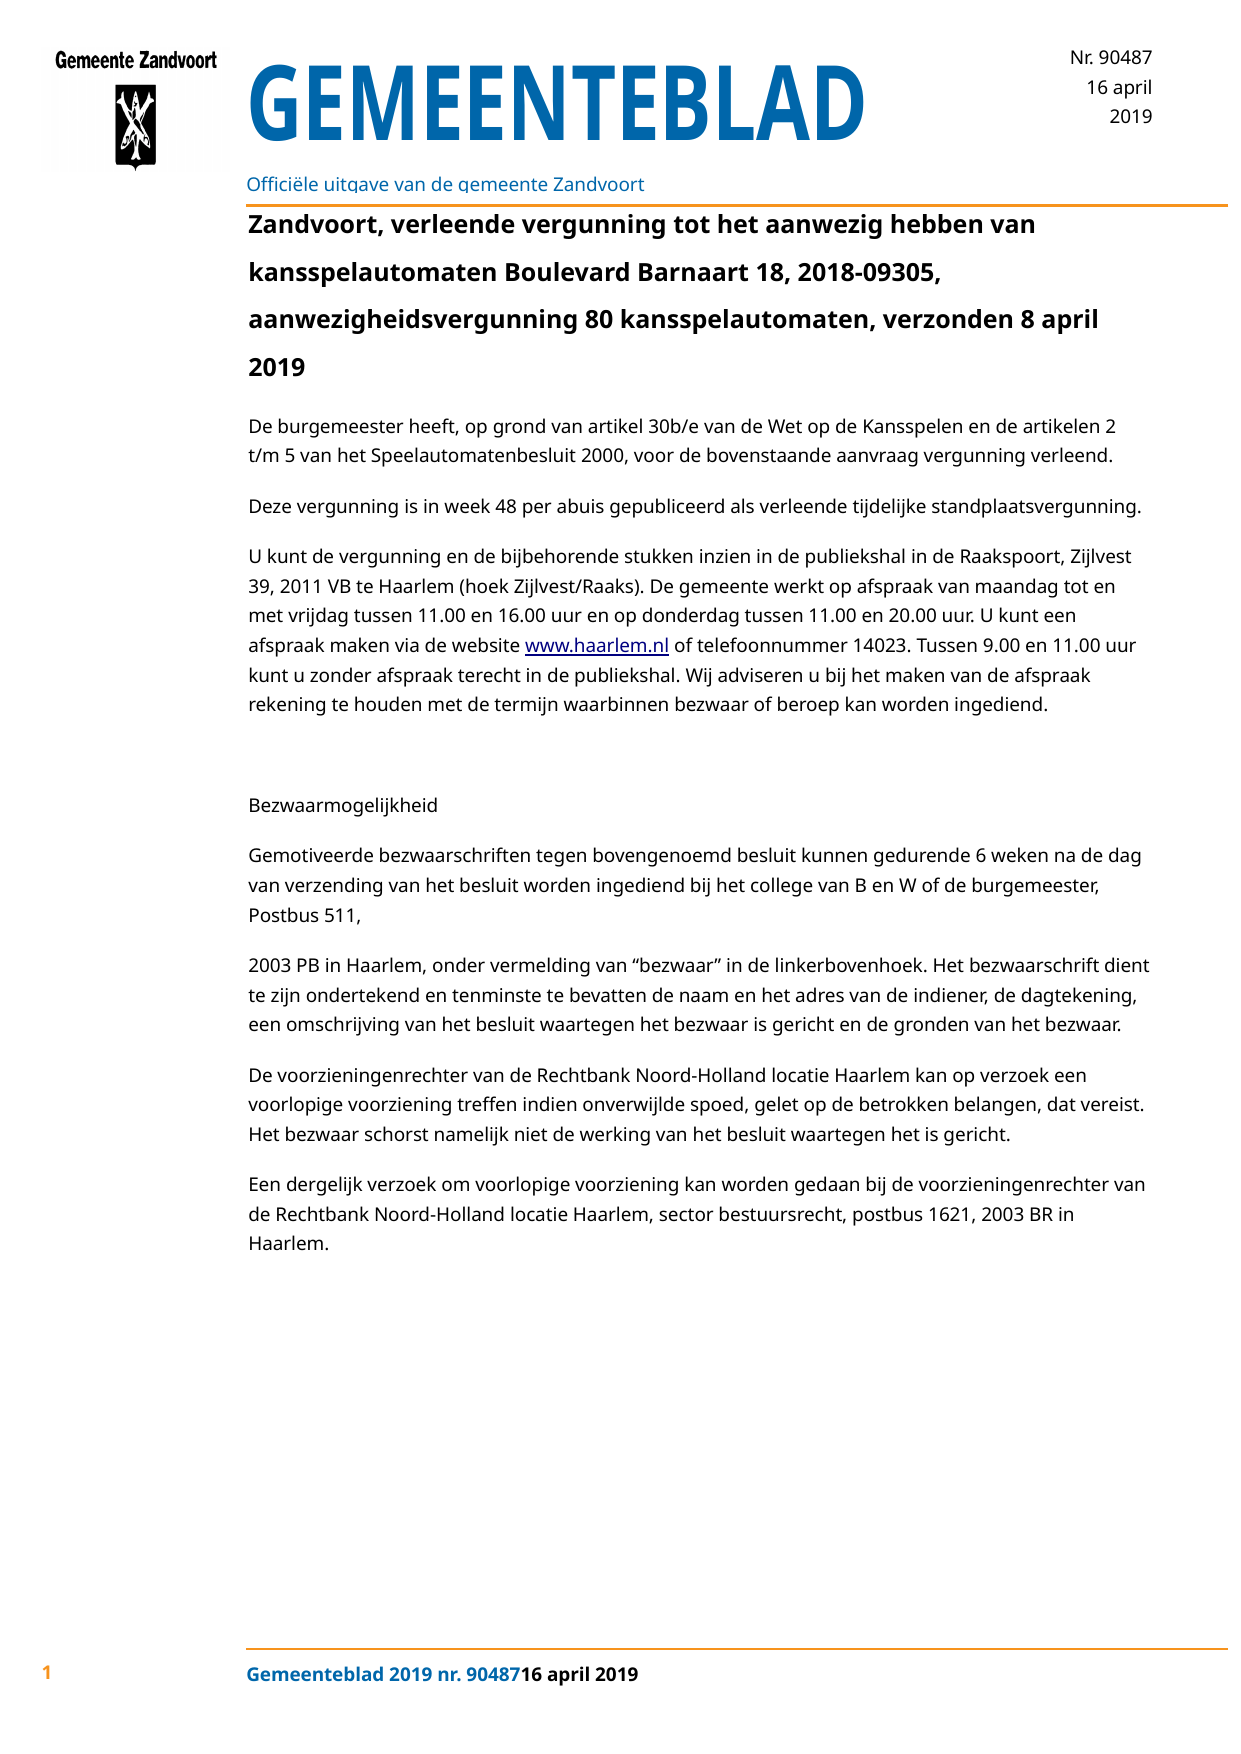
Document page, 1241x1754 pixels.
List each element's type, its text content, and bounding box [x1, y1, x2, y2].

text De voorzieningenrechter van de Rechtbank Noord-Holland locatie Haarlem kan op verzoek een voorlopige voorziening treffen indien onverwijlde spoed, gelet op de betrokken belangen, dat vereist. Het bezwaar schorst namelijk niet de werking van het besluit waartegen het is gericht. [248, 1062, 1152, 1147]
text 2003 PB in Haarlem, onder vermelding van “bezwaar” in de linkerbovenhoek. Het bezwaarschrift dient te zijn ondertekend en tenminste te bevatten de naam en het adres van de indiener, de dagtekening, een omschrijving van het besluit waartegen het bezwaar is gericht en de gronden van het bezwaar. [248, 952, 1152, 1037]
text Deze vergunning is in week 48 per abuis gepubliceerd als verleende tijdelijke standplaatsvergunning. [248, 493, 1152, 519]
text U kunt de vergunning en de bijbehorende stukken inzien in de publiekshal in de Raakspoort, Zijlvest 39, 2011 VB te Haarlem (hoek Zijlvest/Raaks). De gemeente werkt op afspraak van maandag tot en met vrijdag tussen 11.00 en 16.00 uur en op donderdag tussen 11.00 en 20.00 uur. U kunt een afspraak maken via de website www.haarlem.nl of telefoonnummer 14023. Tussen 9.00 en 11.00 uur kunt u zonder afspraak terecht in de publiekshal. Wij adviseren u bij het maken van de afspraak rekening te houden met de termijn waarbinnen bezwaar of beroep kan worden ingediend. [248, 543, 1152, 717]
text De burgemeester heeft, op grond van artikel 30b/e van de Wet op de Kansspelen en de artikelen 2 t/m 5 van het Speelautomatenbesluit 2000, voor de bovenstaande aanvraag vergunning verleend. [248, 413, 1152, 468]
text Zandvoort, verleende vergunning tot het aanwezig hebben van kansspelautomaten Boulevard Barnaart 18, 2018-09305, aanwezigheidsvergunning 80 kansspelautomaten, verzonden 8 april 2019 [248, 207, 1152, 384]
picture [41, 47, 231, 172]
text Bezwaarmogelijkheid [248, 792, 1152, 818]
text Een dergelijk verzoek om voorlopige voorziening kan worden gedaan bij de voorzieningenrechter van de Rechtbank Noord-Holland locatie Haarlem, sector bestuursrecht, postbus 1621, 2003 BR in Haarlem. [248, 1171, 1152, 1256]
text Gemotiveerde bezwaarschriften tegen bovengenoemd besluit kunnen gedurende 6 weken na de dag van verzending van het besluit worden ingediend bij het college van B en W of de burgemeester, Postbus 511, [248, 843, 1152, 928]
